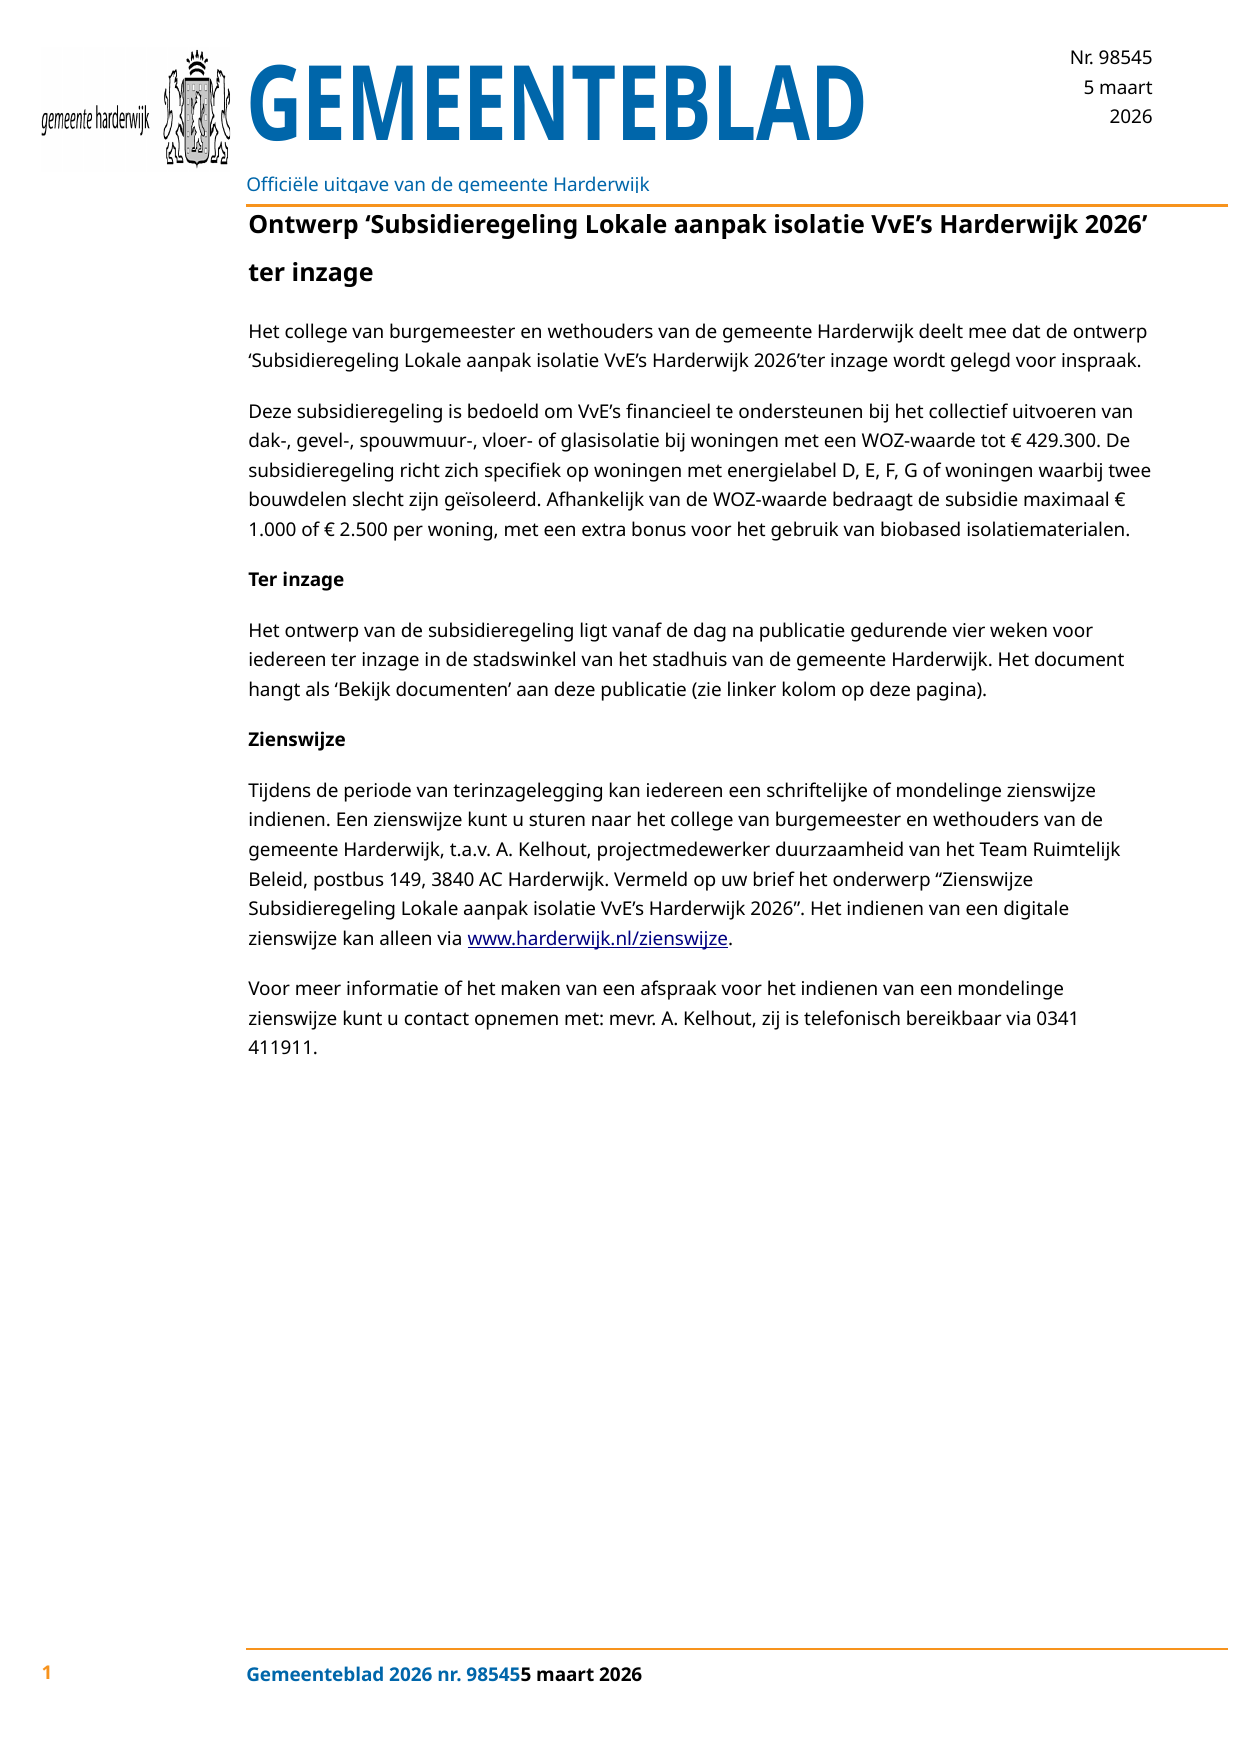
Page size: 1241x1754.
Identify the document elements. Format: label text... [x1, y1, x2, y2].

text Het ontwerp van de subsidieregeling ligt vanaf de dag na publicatie gedurende vier weken voor iedereen ter inzage in de stadswinkel van het stadhuis van de gemeente Harderwijk. Het document hangt als ‘Bekijk documenten’ aan deze publicatie (zie linker kolom op deze pagina). [248, 617, 1152, 702]
text Het college van burgemeester en wethouders van de gemeente Harderwijk deelt mee dat de ontwerp ‘Subsidieregeling Lokale aanpak isolatie VvE’s Harderwijk 2026’ter inzage wordt gelegd voor inspraak. [248, 318, 1152, 373]
text Zienswijze [248, 727, 1152, 752]
text Ontwerp ‘Subsidieregeling Lokale aanpak isolatie VvE’s Harderwijk 2026’ ter inzage [248, 207, 1152, 288]
text Voor meer informatie of het maken van een afspraak voor het indienen van een mondelinge zienswijze kunt u contact opnemen met: mevr. A. Kelhout, zij is telefonisch bereikbaar via 0341 411911. [248, 975, 1152, 1060]
text Ter inzage [248, 567, 1152, 592]
picture [41, 47, 231, 172]
text Tijdens de periode van terinzagelegging kan iedereen een schriftelijke of mondelinge zienswijze indienen. Een zienswijze kunt u sturen naar het college van burgemeester en wethouders van de gemeente Harderwijk, t.a.v. A. Kelhout, projectmedewerker duurzaamheid van het Team Ruimtelijk Beleid, postbus 149, 3840 AC Harderwijk. Vermeld op uw brief het onderwerp “Zienswijze Subsidieregeling Lokale aanpak isolatie VvE’s Harderwijk 2026”. Het indienen van een digitale zienswijze kan alleen via www.harderwijk.nl/zienswijze. [248, 777, 1152, 951]
text Deze subsidieregeling is bedoeld om VvE’s financieel te ondersteunen bij het collectief uitvoeren van dak-, gevel-, spouwmuur-, vloer- of glasisolatie bij woningen met een WOZ-waarde tot € 429.300. De subsidieregeling richt zich specifiek op woningen met energielabel D, E, F, G of woningen waarbij twee bouwdelen slecht zijn geïsoleerd. Afhankelijk van de WOZ-waarde bedraagt de subsidie maximaal € 1.000 of € 2.500 per woning, met een extra bonus voor het gebruik van biobased isolatiematerialen. [248, 398, 1152, 542]
